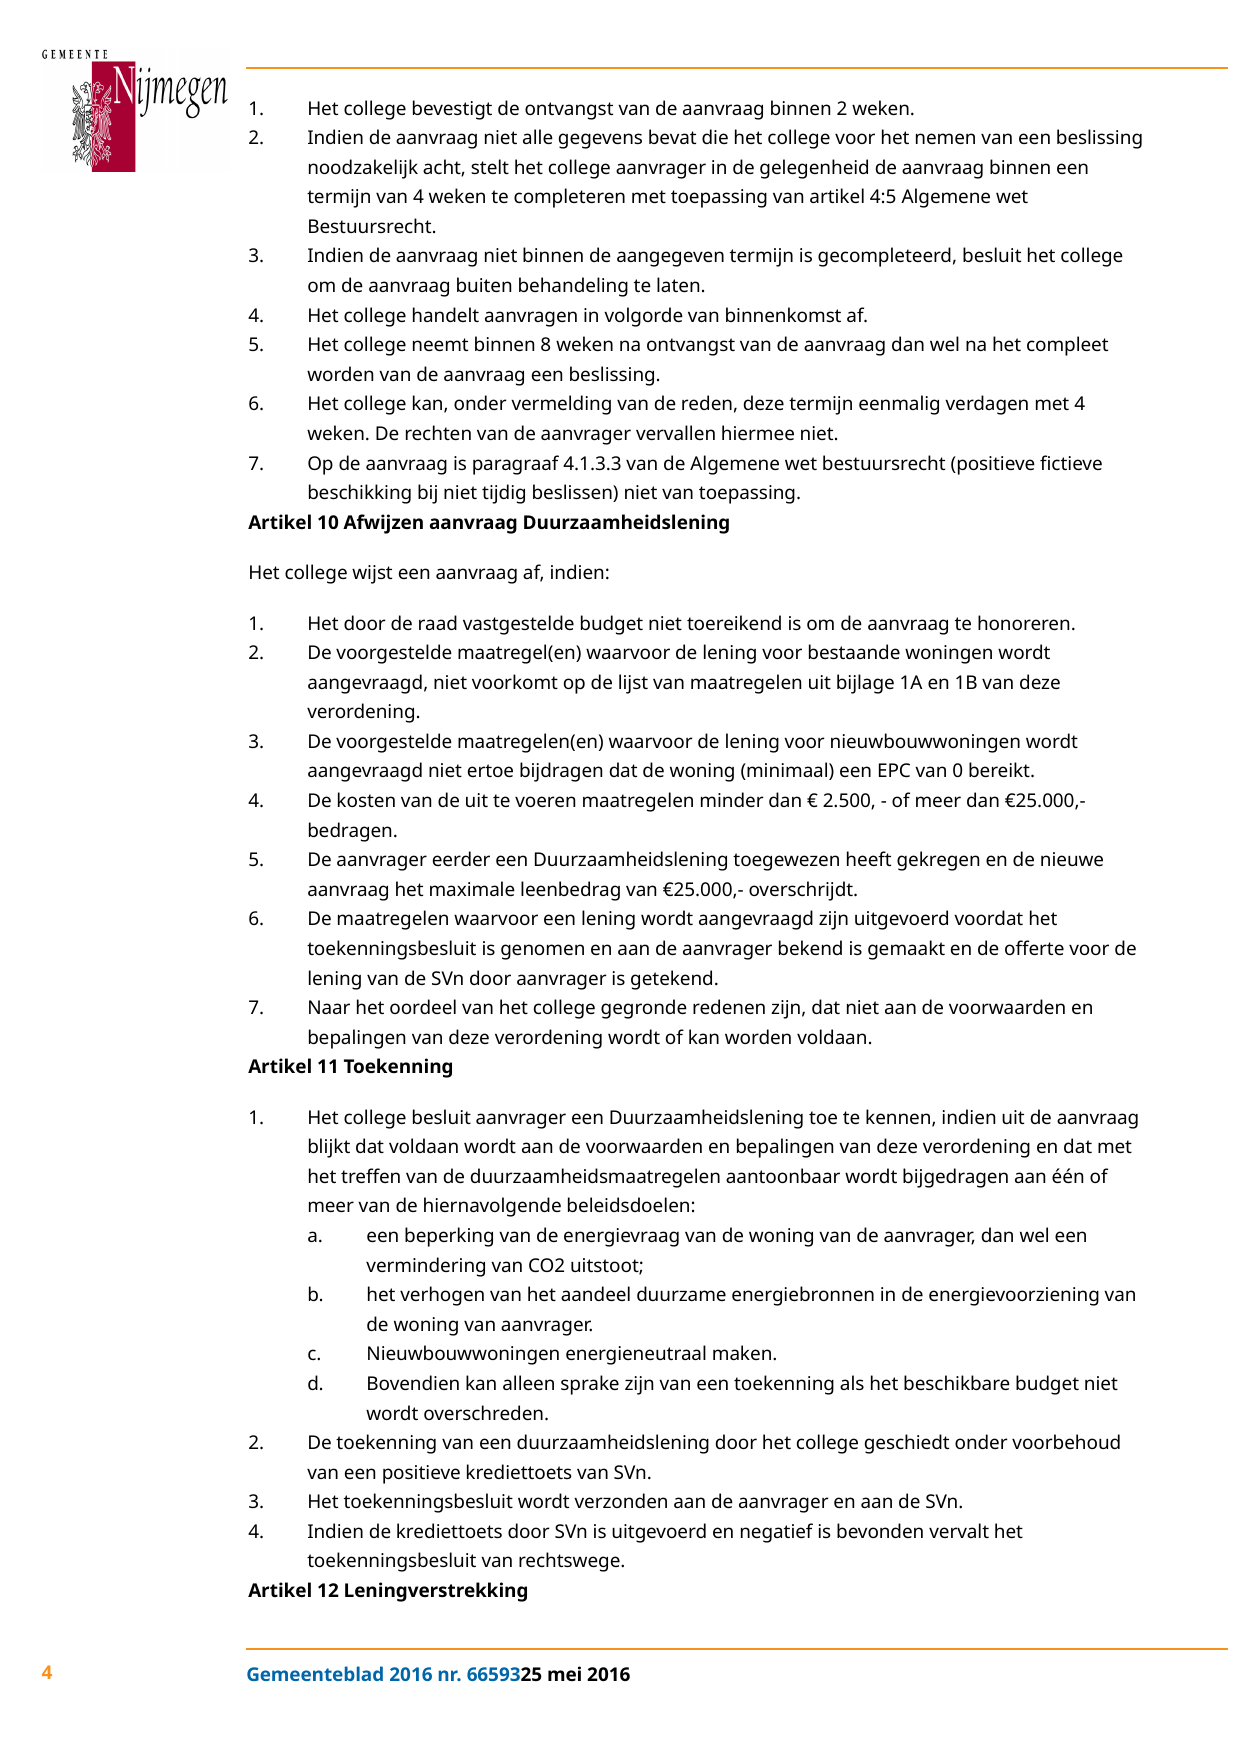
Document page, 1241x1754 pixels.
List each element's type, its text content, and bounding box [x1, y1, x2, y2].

list Het college neemt binnen 8 weken na ontvangst van de aanvraag dan wel na het compleet worden van de aanvraag een beslissing. [248, 331, 1152, 387]
list Nieuwbouwwoningen energieneutraal maken. [307, 1341, 1152, 1366]
list een beperking van de energievraag van de woning van de aanvrager, dan wel een vermindering van CO2 uitstoot; [307, 1222, 1152, 1278]
list Naar het oordeel van het college gegronde redenen zijn, dat niet aan de voorwaarden en bepalingen van deze verordening wordt of kan worden voldaan. [248, 994, 1152, 1050]
list De kosten van de uit te voeren maatregelen minder dan € 2.500, - of meer dan €25.000,- bedragen. [248, 787, 1152, 843]
list het verhogen van het aandeel duurzame energiebronnen in de energievoorziening van de woning van aanvrager. [307, 1281, 1152, 1337]
list Het college besluit aanvrager een Duurzaamheidslening toe te kennen, indien uit de aanvraag blijkt dat voldaan wordt aan de voorwaarden en bepalingen van deze verordening en dat met het treffen van de duurzaamheidsmaatregelen aantoonbaar wordt bijgedragen aan één of meer van de hiernavolgende beleidsdoelen: [248, 1104, 1152, 1218]
list De voorgestelde maatregel(en) waarvoor de lening voor bestaande woningen wordt aangevraagd, niet voorkomt op de lijst van maatregelen uit bijlage 1A en 1B van deze verordening. [248, 639, 1152, 724]
text Artikel 11 Toekenning [248, 1053, 1152, 1079]
list De toekenning van een duurzaamheidslening door het college geschiedt onder voorbehoud van een positieve krediettoets van SVn. [248, 1429, 1152, 1485]
text Artikel 12 Leningverstrekking [248, 1577, 1152, 1603]
list Het college bevestigt de ontvangst van de aanvraag binnen 2 weken. [248, 95, 1152, 121]
list Op de aanvraag is paragraaf 4.1.3.3 van de Algemene wet bestuursrecht (positieve fictieve beschikking bij niet tijdig beslissen) niet van toepassing. [248, 450, 1152, 505]
list Indien de krediettoets door SVn is uitgevoerd en negatief is bevonden vervalt het toekenningsbesluit van rechtswege. [248, 1518, 1152, 1573]
list Bovendien kan alleen sprake zijn van een toekenning als het beschikbare budget niet wordt overschreden. [307, 1370, 1152, 1426]
text Het college wijst een aanvraag af, indien: [248, 559, 1152, 585]
list De aanvrager eerder een Duurzaamheidslening toegewezen heeft gekregen en de nieuwe aanvraag het maximale leenbedrag van €25.000,- overschrijdt. [248, 846, 1152, 902]
list Het college handelt aanvragen in volgorde van binnenkomst af. [248, 302, 1152, 328]
list De maatregelen waarvoor een lening wordt aangevraagd zijn uitgevoerd voordat het toekenningsbesluit is genomen en aan de aanvrager bekend is gemaakt en de offerte voor de lening van de SVn door aanvrager is getekend. [248, 906, 1152, 991]
list De voorgestelde maatregelen(en) waarvoor de lening voor nieuwbouwwoningen wordt aangevraagd niet ertoe bijdragen dat de woning (minimaal) een EPC van 0 bereikt. [248, 728, 1152, 783]
list Het door de raad vastgestelde budget niet toereikend is om de aanvraag te honoreren. [248, 610, 1152, 636]
list Indien de aanvraag niet alle gegevens bevat die het college voor het nemen van een beslissing noodzakelijk acht, stelt het college aanvrager in de gelegenheid de aanvraag binnen een termijn van 4 weken te completeren met toepassing van artikel 4:5 Algemene wet Bestuursrecht. [248, 124, 1152, 239]
picture [41, 47, 231, 172]
list Het college kan, onder vermelding van de reden, deze termijn eenmalig verdagen met 4 weken. De rechten van de aanvrager vervallen hiermee niet. [248, 391, 1152, 446]
list Indien de aanvraag niet binnen de aangegeven termijn is gecompleteerd, besluit het college om de aanvraag buiten behandeling te laten. [248, 243, 1152, 298]
text Artikel 10 Afwijzen aanvraag Duurzaamheidslening [248, 509, 1152, 535]
list Het toekenningsbesluit wordt verzonden aan de aanvrager en aan de SVn. [248, 1488, 1152, 1514]
